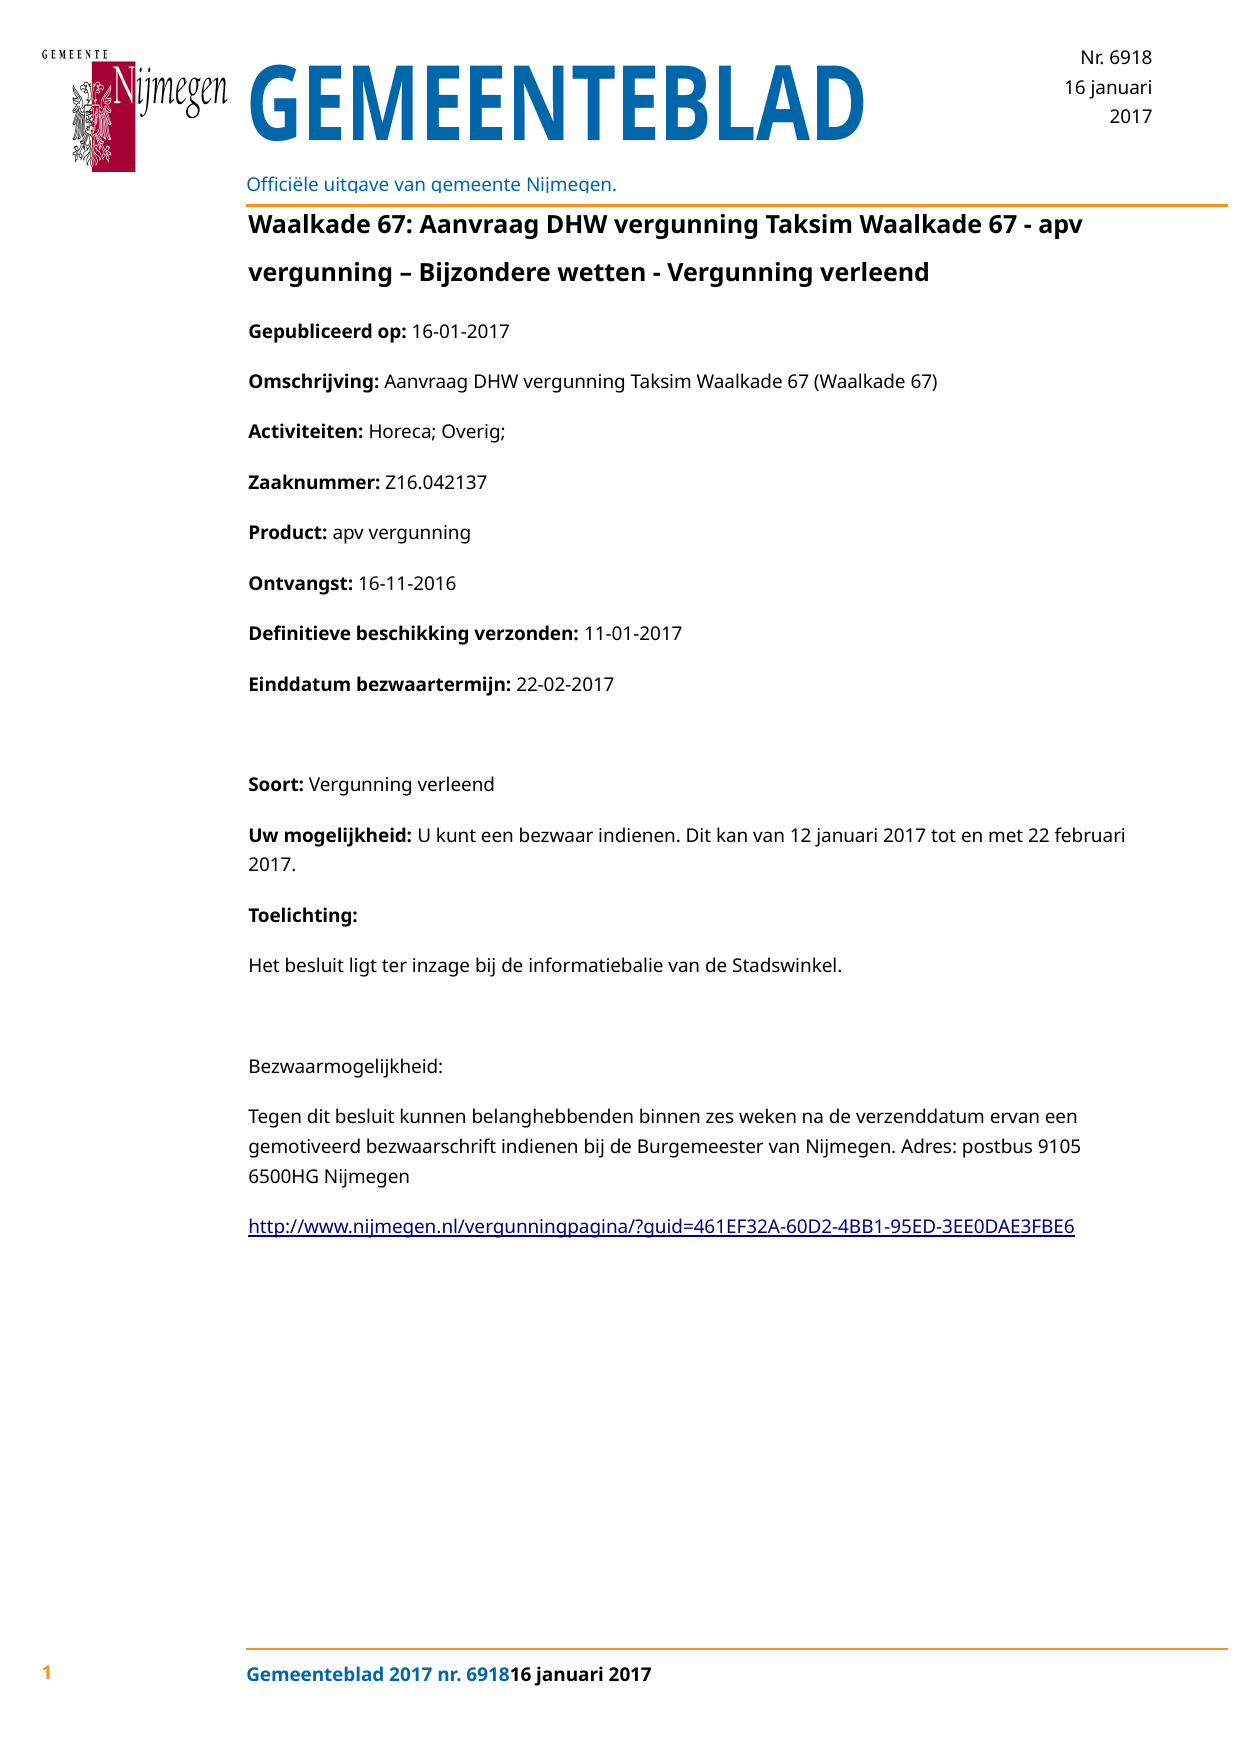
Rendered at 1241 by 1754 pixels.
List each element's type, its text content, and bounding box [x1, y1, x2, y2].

text Waalkade 67: Aanvraag DHW vergunning Taksim Waalkade 67 - apv vergunning – Bijzondere wetten - Vergunning verleend [248, 207, 1152, 288]
text Ontvangst: 16-11-2016 [248, 570, 1152, 596]
picture [41, 47, 231, 172]
text Product: apv vergunning [248, 519, 1152, 545]
text Einddatum bezwaartermijn: 22-02-2017 [248, 671, 1152, 697]
text Het besluit ligt ter inzage bij de informatiebalie van de Stadswinkel. [248, 952, 1152, 978]
text Bezwaarmogelijkheid: [248, 1053, 1152, 1079]
text Gepubliceerd op: 16-01-2017 [248, 318, 1152, 344]
text Tegen dit besluit kunnen belanghebbenden binnen zes weken na de verzenddatum ervan een gemotiveerd bezwaarschrift indienen bij de Burgemeester van Nijmegen. Adres: postbus 9105 6500HG Nijmegen [248, 1104, 1152, 1189]
text Soort: Vergunning verleend [248, 772, 1152, 797]
text Activiteiten: Horeca; Overig; [248, 419, 1152, 444]
text Definitieve beschikking verzonden: 11-01-2017 [248, 620, 1152, 646]
text Omschrijving: Aanvraag DHW vergunning Taksim Waalkade 67 (Waalkade 67) [248, 368, 1152, 394]
text Zaaknummer: Z16.042137 [248, 469, 1152, 495]
text http://www.nijmegen.nl/vergunningpagina/?guid=461EF32A-60D2-4BB1-95ED-3EE0DAE3FBE6 [248, 1213, 1152, 1239]
text Toelichting: [248, 902, 1152, 928]
text Uw mogelijkheid: U kunt een bezwaar indienen. Dit kan van 12 januari 2017 tot en met 22 februari 2017. [248, 822, 1152, 877]
